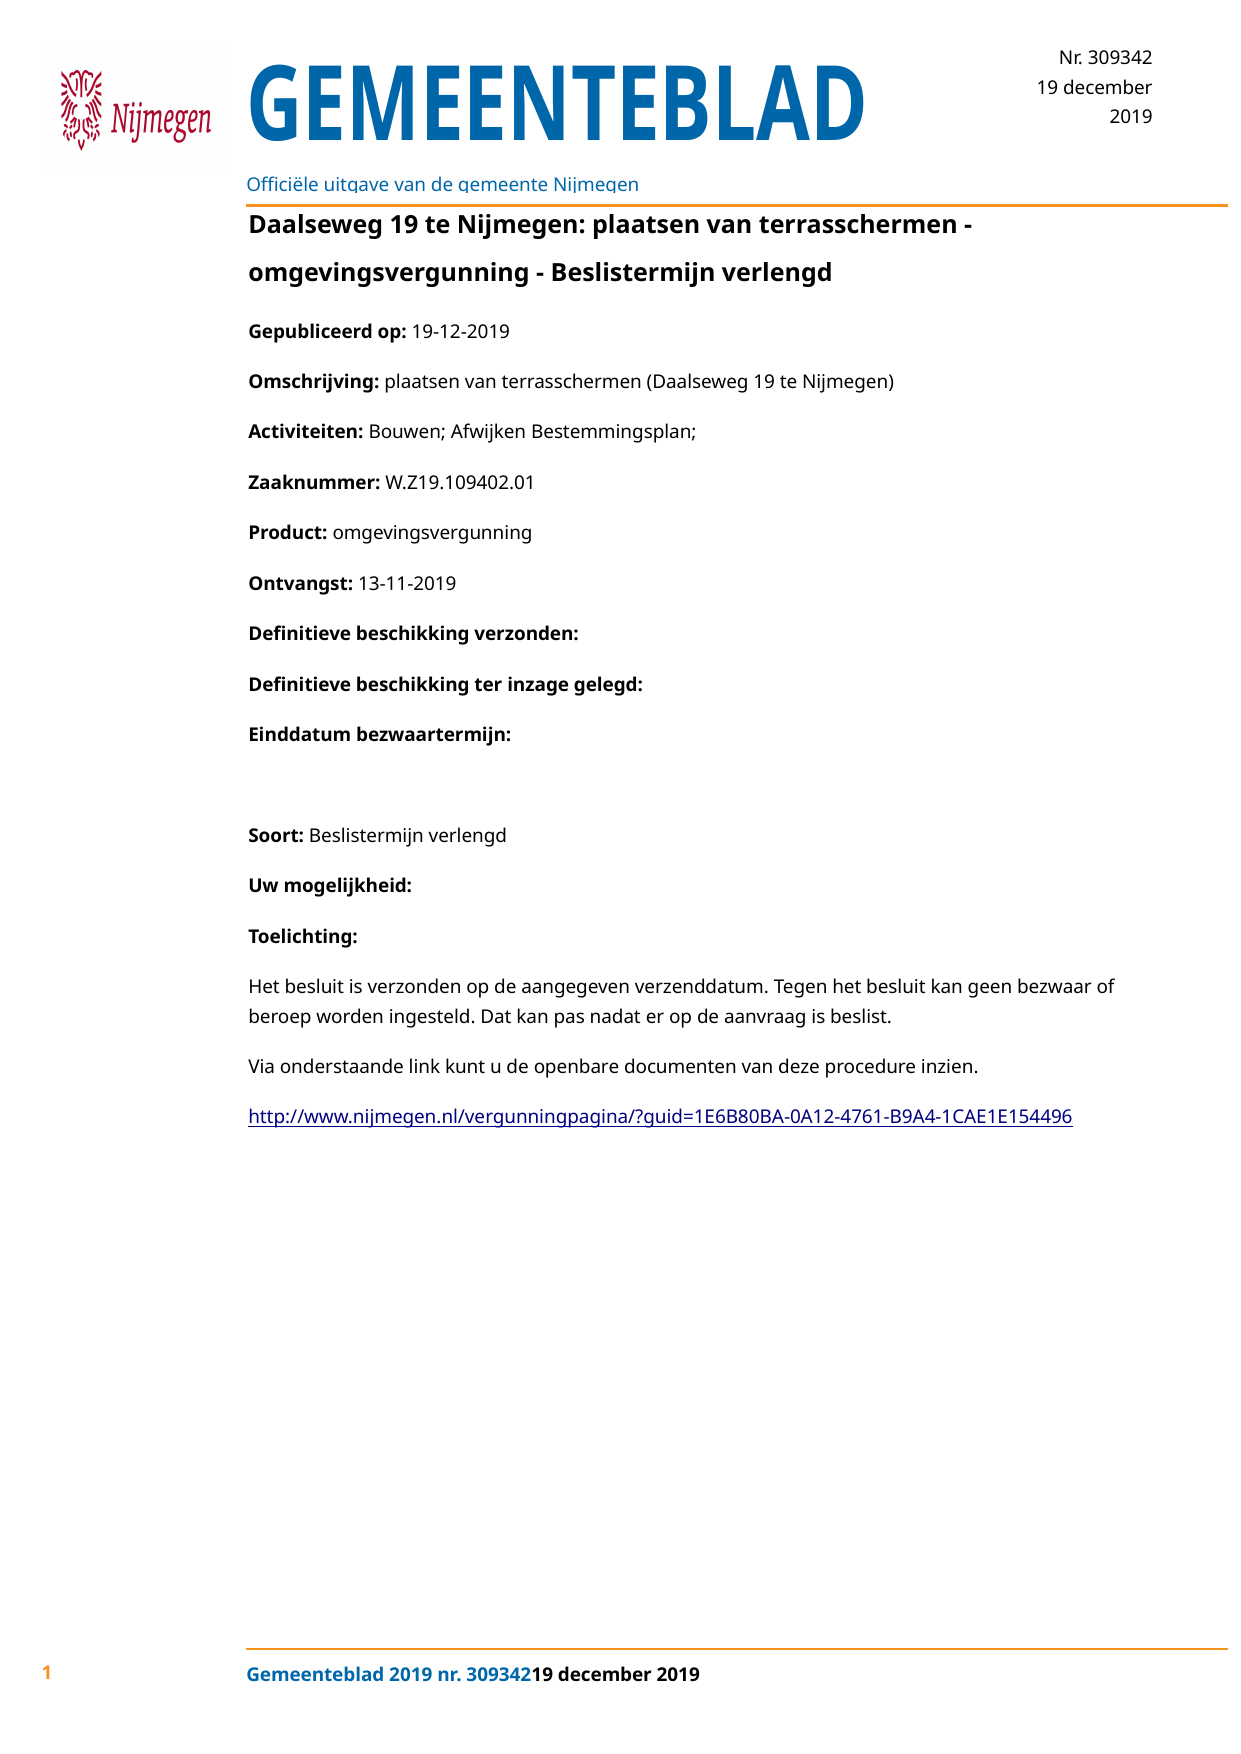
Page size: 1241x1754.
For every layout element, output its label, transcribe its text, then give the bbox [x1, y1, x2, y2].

picture [41, 47, 231, 172]
text http://www.nijmegen.nl/vergunningpagina/?guid=1E6B80BA-0A12-4761-B9A4-1CAE1E154496 [248, 1104, 1152, 1129]
text Daalseweg 19 te Nijmegen: plaatsen van terrasschermen - omgevingsvergunning - Beslistermijn verlengd [248, 207, 1152, 288]
text Definitieve beschikking ter inzage gelegd: [248, 671, 1152, 697]
text Uw mogelijkheid: [248, 872, 1152, 898]
text Zaaknummer: W.Z19.109402.01 [248, 469, 1152, 495]
text Via onderstaande link kunt u de openbare documenten van deze procedure inzien. [248, 1053, 1152, 1079]
text Product: omgevingsvergunning [248, 519, 1152, 545]
text Ontvangst: 13-11-2019 [248, 570, 1152, 596]
text Toelichting: [248, 923, 1152, 949]
text Gepubliceerd op: 19-12-2019 [248, 318, 1152, 344]
text Soort: Beslistermijn verlengd [248, 822, 1152, 848]
text Definitieve beschikking verzonden: [248, 620, 1152, 646]
text Activiteiten: Bouwen; Afwijken Bestemmingsplan; [248, 419, 1152, 444]
text Omschrijving: plaatsen van terrasschermen (Daalseweg 19 te Nijmegen) [248, 368, 1152, 394]
text Einddatum bezwaartermijn: [248, 721, 1152, 747]
text Het besluit is verzonden op de aangegeven verzenddatum. Tegen het besluit kan geen bezwaar of beroep worden ingesteld. Dat kan pas nadat er op de aanvraag is beslist. [248, 973, 1152, 1029]
